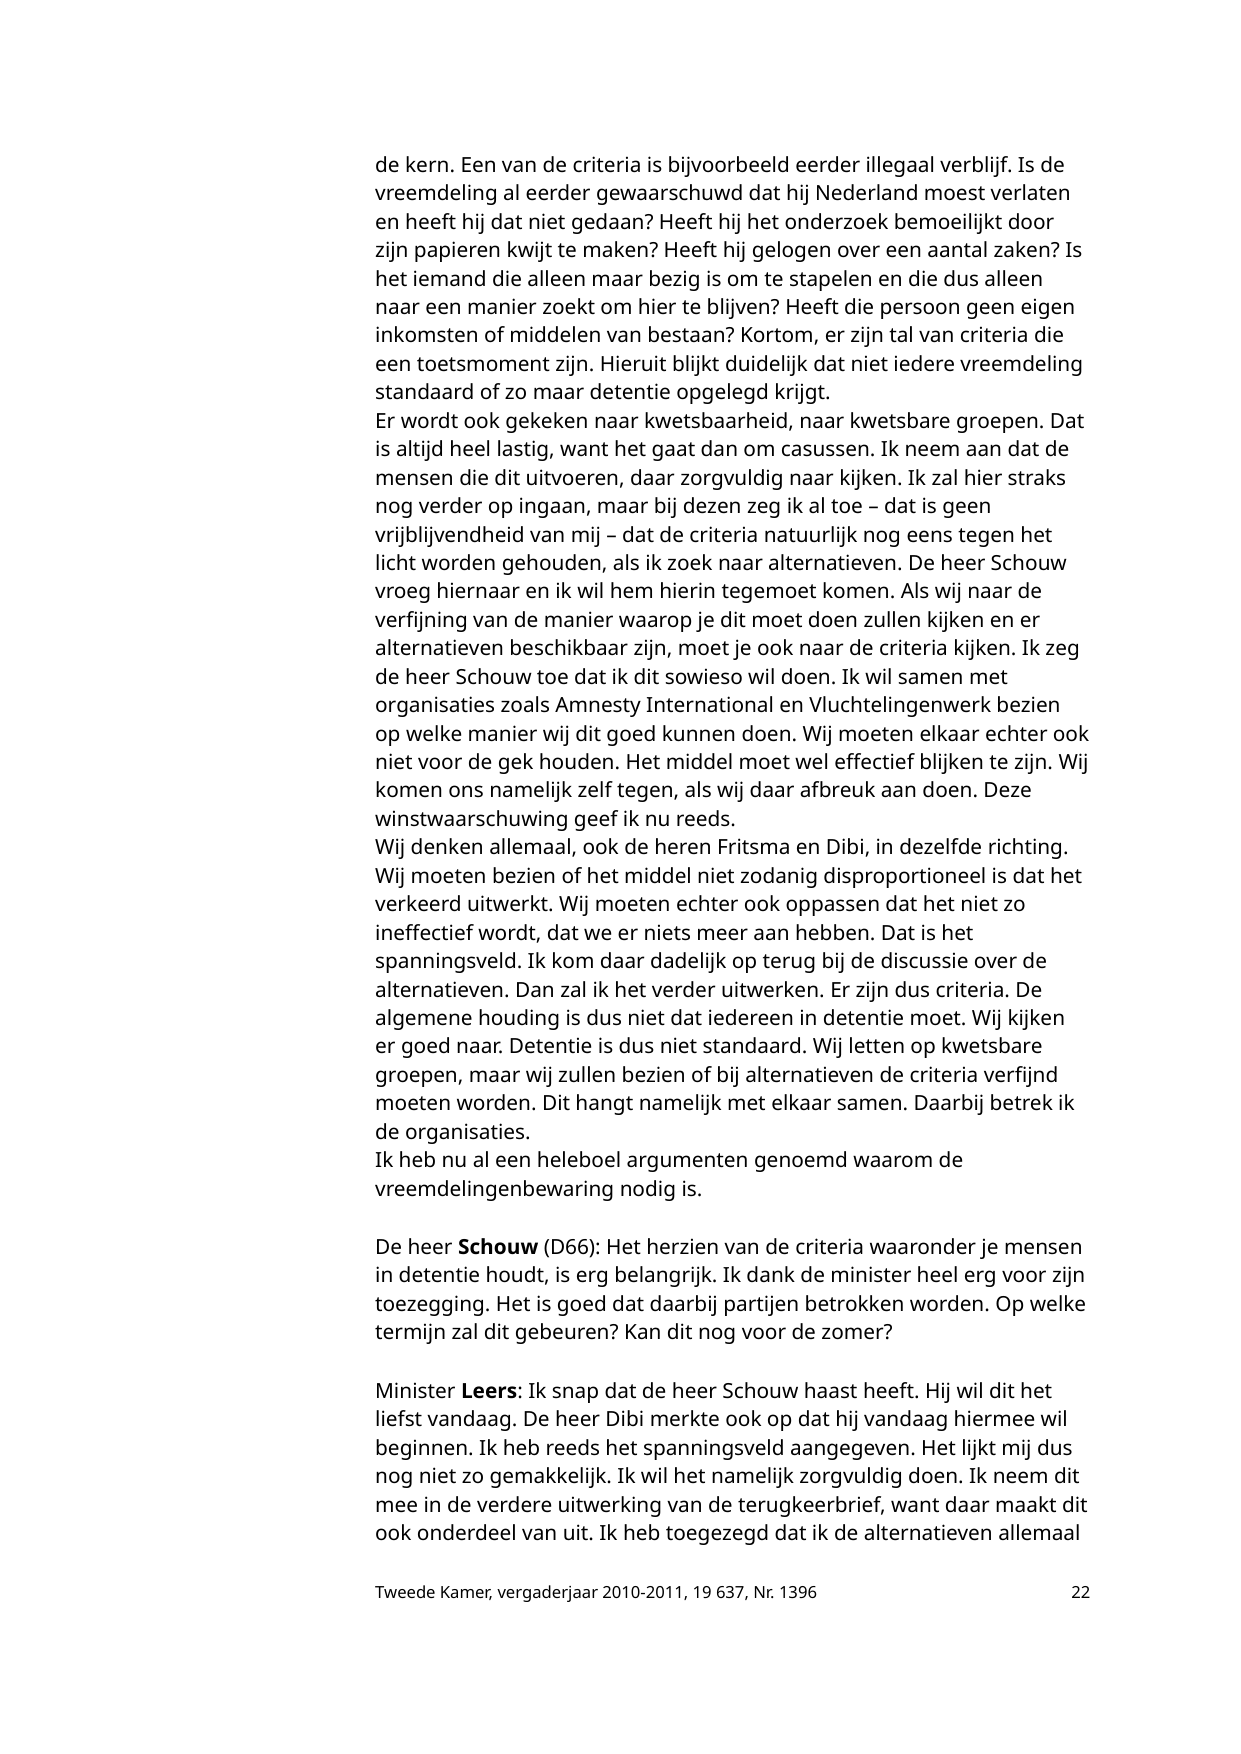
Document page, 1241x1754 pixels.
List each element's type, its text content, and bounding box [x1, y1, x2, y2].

text de kern. Een van de criteria is bijvoorbeeld eerder illegaal verblijf. Is de vreemdeling al eerder gewaarschuwd dat hij Nederland moest verlaten en heeft hij dat niet gedaan? Heeft hij het onderzoek bemoeilijkt door zijn papieren kwijt te maken? Heeft hij gelogen over een aantal zaken? Is het iemand die alleen maar bezig is om te stapelen en die dus alleen naar een manier zoekt om hier te blijven? Heeft die persoon geen eigen inkomsten of middelen van bestaan? Kortom, er zijn tal van criteria die een toetsmoment zijn. Hieruit blijkt duidelijk dat niet iedere vreemdeling standaard of zo maar detentie opgelegd krijgt. [375, 150, 1090, 406]
text Minister Leers: Ik snap dat de heer Schouw haast heeft. Hij wil dit het liefst vandaag. De heer Dibi merkte ook op dat hij vandaag hiermee wil beginnen. Ik heb reeds het spanningsveld aangegeven. Het lijkt mij dus nog niet zo gemakkelijk. Ik wil het namelijk zorgvuldig doen. Ik neem dit mee in de verdere uitwerking van de terugkeerbrief, want daar maakt dit ook onderdeel van uit. Ik heb toegezegd dat ik de alternatieven allemaal [375, 1376, 1090, 1547]
text De heer Schouw (D66): Het herzien van de criteria waaronder je mensen in detentie houdt, is erg belangrijk. Ik dank de minister heel erg voor zijn toezegging. Het is goed dat daarbij partijen betrokken worden. Op welke termijn zal dit gebeuren? Kan dit nog voor de zomer? [375, 1232, 1090, 1346]
text Wij denken allemaal, ook de heren Fritsma en Dibi, in dezelfde richting. Wij moeten bezien of het middel niet zodanig disproportioneel is dat het verkeerd uitwerkt. Wij moeten echter ook oppassen dat het niet zo ineffectief wordt, dat we er niets meer aan hebben. Dat is het spanningsveld. Ik kom daar dadelijk op terug bij de discussie over de alternatieven. Dan zal ik het verder uitwerken. Er zijn dus criteria. De algemene houding is dus niet dat iedereen in detentie moet. Wij kijken er goed naar. Detentie is dus niet standaard. Wij letten op kwetsbare groepen, maar wij zullen bezien of bij alternatieven de criteria verfijnd moeten worden. Dit hangt namelijk met elkaar samen. Daarbij betrek ik de organisaties. [375, 832, 1090, 1145]
text Er wordt ook gekeken naar kwetsbaarheid, naar kwetsbare groepen. Dat is altijd heel lastig, want het gaat dan om casussen. Ik neem aan dat de mensen die dit uitvoeren, daar zorgvuldig naar kijken. Ik zal hier straks nog verder op ingaan, maar bij dezen zeg ik al toe – dat is geen vrijblijvendheid van mij – dat de criteria natuurlijk nog eens tegen het licht worden gehouden, als ik zoek naar alternatieven. De heer Schouw vroeg hiernaar en ik wil hem hierin tegemoet komen. Als wij naar de verfijning van de manier waarop je dit moet doen zullen kijken en er alternatieven beschikbaar zijn, moet je ook naar de criteria kijken. Ik zeg de heer Schouw toe dat ik dit sowieso wil doen. Ik wil samen met organisaties zoals Amnesty International en Vluchtelingenwerk bezien op welke manier wij dit goed kunnen doen. Wij moeten elkaar echter ook niet voor de gek houden. Het middel moet wel effectief blijken te zijn. Wij komen ons namelijk zelf tegen, als wij daar afbreuk aan doen. Deze winstwaarschuwing geef ik nu reeds. [375, 406, 1090, 832]
text Ik heb nu al een heleboel argumenten genoemd waarom de vreemdelingenbewaring nodig is. [375, 1145, 1090, 1202]
